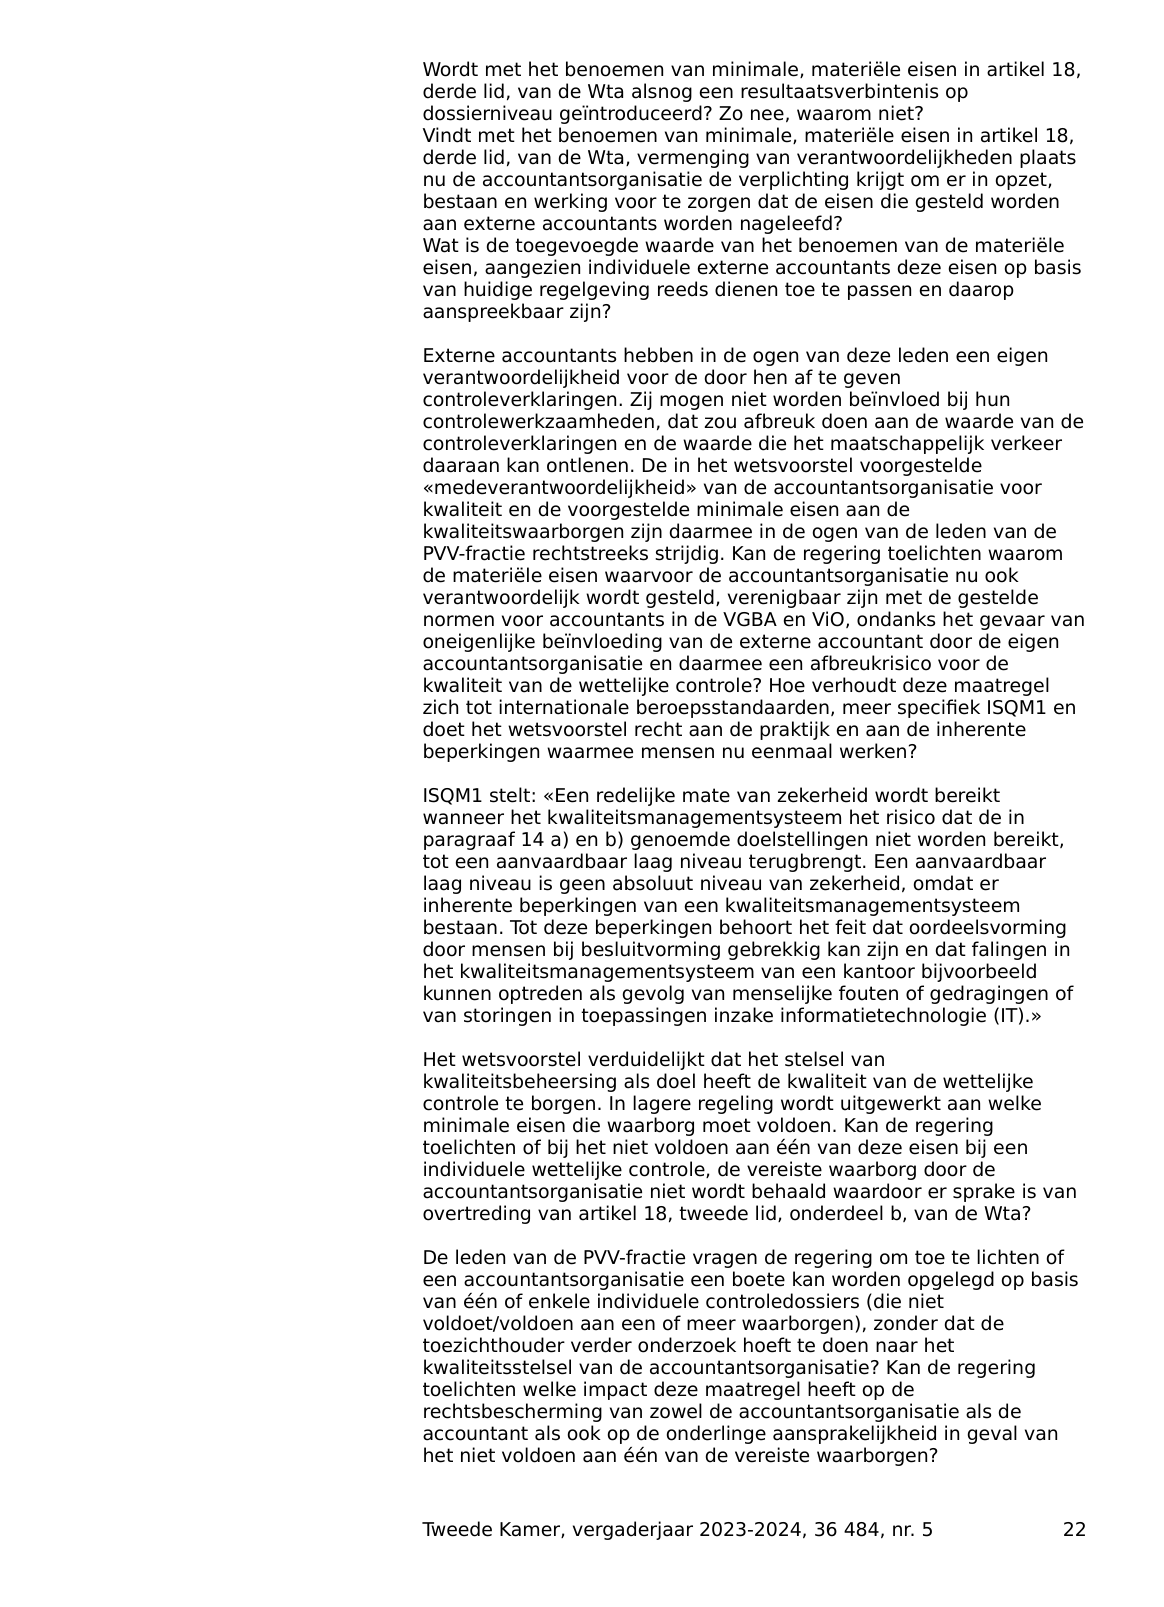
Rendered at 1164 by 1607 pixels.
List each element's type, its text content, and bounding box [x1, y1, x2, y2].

text Het wetsvoorstel verduidelijkt dat het stelsel van kwaliteitsbeheersing als doel heeft de kwaliteit van de wettelijke controle te borgen. In lagere regeling wordt uitgewerkt aan welke minimale eisen die waarborg moet voldoen. Kan de regering toelichten of bij het niet voldoen aan één van deze eisen bij een individuele wettelijke controle, de vereiste waarborg door de accountantsorganisatie niet wordt behaald waardoor er sprake is van overtreding van artikel 18, tweede lid, onderdeel b, van de Wta? [422, 1049, 1087, 1224]
text De leden van de PVV-fractie vragen de regering om toe te lichten of een accountantsorganisatie een boete kan worden opgelegd op basis van één of enkele individuele controledossiers (die niet voldoet/voldoen aan een of meer waarborgen), zonder dat de toezichthouder verder onderzoek hoeft te doen naar het kwaliteitsstelsel van de accountantsorganisatie? Kan de regering toelichten welke impact deze maatregel heeft op de rechtsbescherming van zowel de accountantsorganisatie als de accountant als ook op de onderlinge aansprakelijkheid in geval van het niet voldoen aan één van de vereiste waarborgen? [422, 1247, 1087, 1467]
text Wordt met het benoemen van minimale, materiële eisen in artikel 18, derde lid, van de Wta alsnog een resultaatsverbintenis op dossierniveau geïntroduceerd? Zo nee, waarom niet? [422, 59, 1087, 125]
text Externe accountants hebben in de ogen van deze leden een eigen verantwoordelijkheid voor de door hen af te geven controleverklaringen. Zij mogen niet worden beïnvloed bij hun controlewerkzaamheden, dat zou afbreuk doen aan de waarde van de controleverklaringen en de waarde die het maatschappelijk verkeer daaraan kan ontlenen. De in het wetsvoorstel voorgestelde «medeverantwoordelijkheid» van de accountantsorganisatie voor kwaliteit en de voorgestelde minimale eisen aan de kwaliteitswaarborgen zijn daarmee in de ogen van de leden van de PVV-fractie rechtstreeks strijdig. Kan de regering toelichten waarom de materiële eisen waarvoor de accountantsorganisatie nu ook verantwoordelijk wordt gesteld, verenigbaar zijn met de gestelde normen voor accountants in de VGBA en ViO, ondanks het gevaar van oneigenlijke beïnvloeding van de externe accountant door de eigen accountantsorganisatie en daarmee een afbreukrisico voor de kwaliteit van de wettelijke controle? Hoe verhoudt deze maatregel zich tot internationale beroepsstandaarden, meer specifiek ISQM1 en doet het wetsvoorstel recht aan de praktijk en aan de inherente beperkingen waarmee mensen nu eenmaal werken? [422, 345, 1087, 763]
text ISQM1 stelt: «Een redelijke mate van zekerheid wordt bereikt wanneer het kwaliteitsmanagementsysteem het risico dat de in paragraaf 14 a) en b) genoemde doelstellingen niet worden bereikt, tot een aanvaardbaar laag niveau terugbrengt. Een aanvaardbaar laag niveau is geen absoluut niveau van zekerheid, omdat er inherente beperkingen van een kwaliteitsmanagementsysteem bestaan. Tot deze beperkingen behoort het feit dat oordeelsvorming door mensen bij besluitvorming gebrekkig kan zijn en dat falingen in het kwaliteitsmanagementsysteem van een kantoor bijvoorbeeld kunnen optreden als gevolg van menselijke fouten of gedragingen of van storingen in toepassingen inzake informatietechnologie (IT).» [422, 785, 1087, 1027]
text Vindt met het benoemen van minimale, materiële eisen in artikel 18, derde lid, van de Wta, vermenging van verantwoordelijkheden plaats nu de accountantsorganisatie de verplichting krijgt om er in opzet, bestaan en werking voor te zorgen dat de eisen die gesteld worden aan externe accountants worden nageleefd? [422, 125, 1087, 235]
text Wat is de toegevoegde waarde van het benoemen van de materiële eisen, aangezien individuele externe accountants deze eisen op basis van huidige regelgeving reeds dienen toe te passen en daarop aanspreekbaar zijn? [422, 235, 1087, 323]
